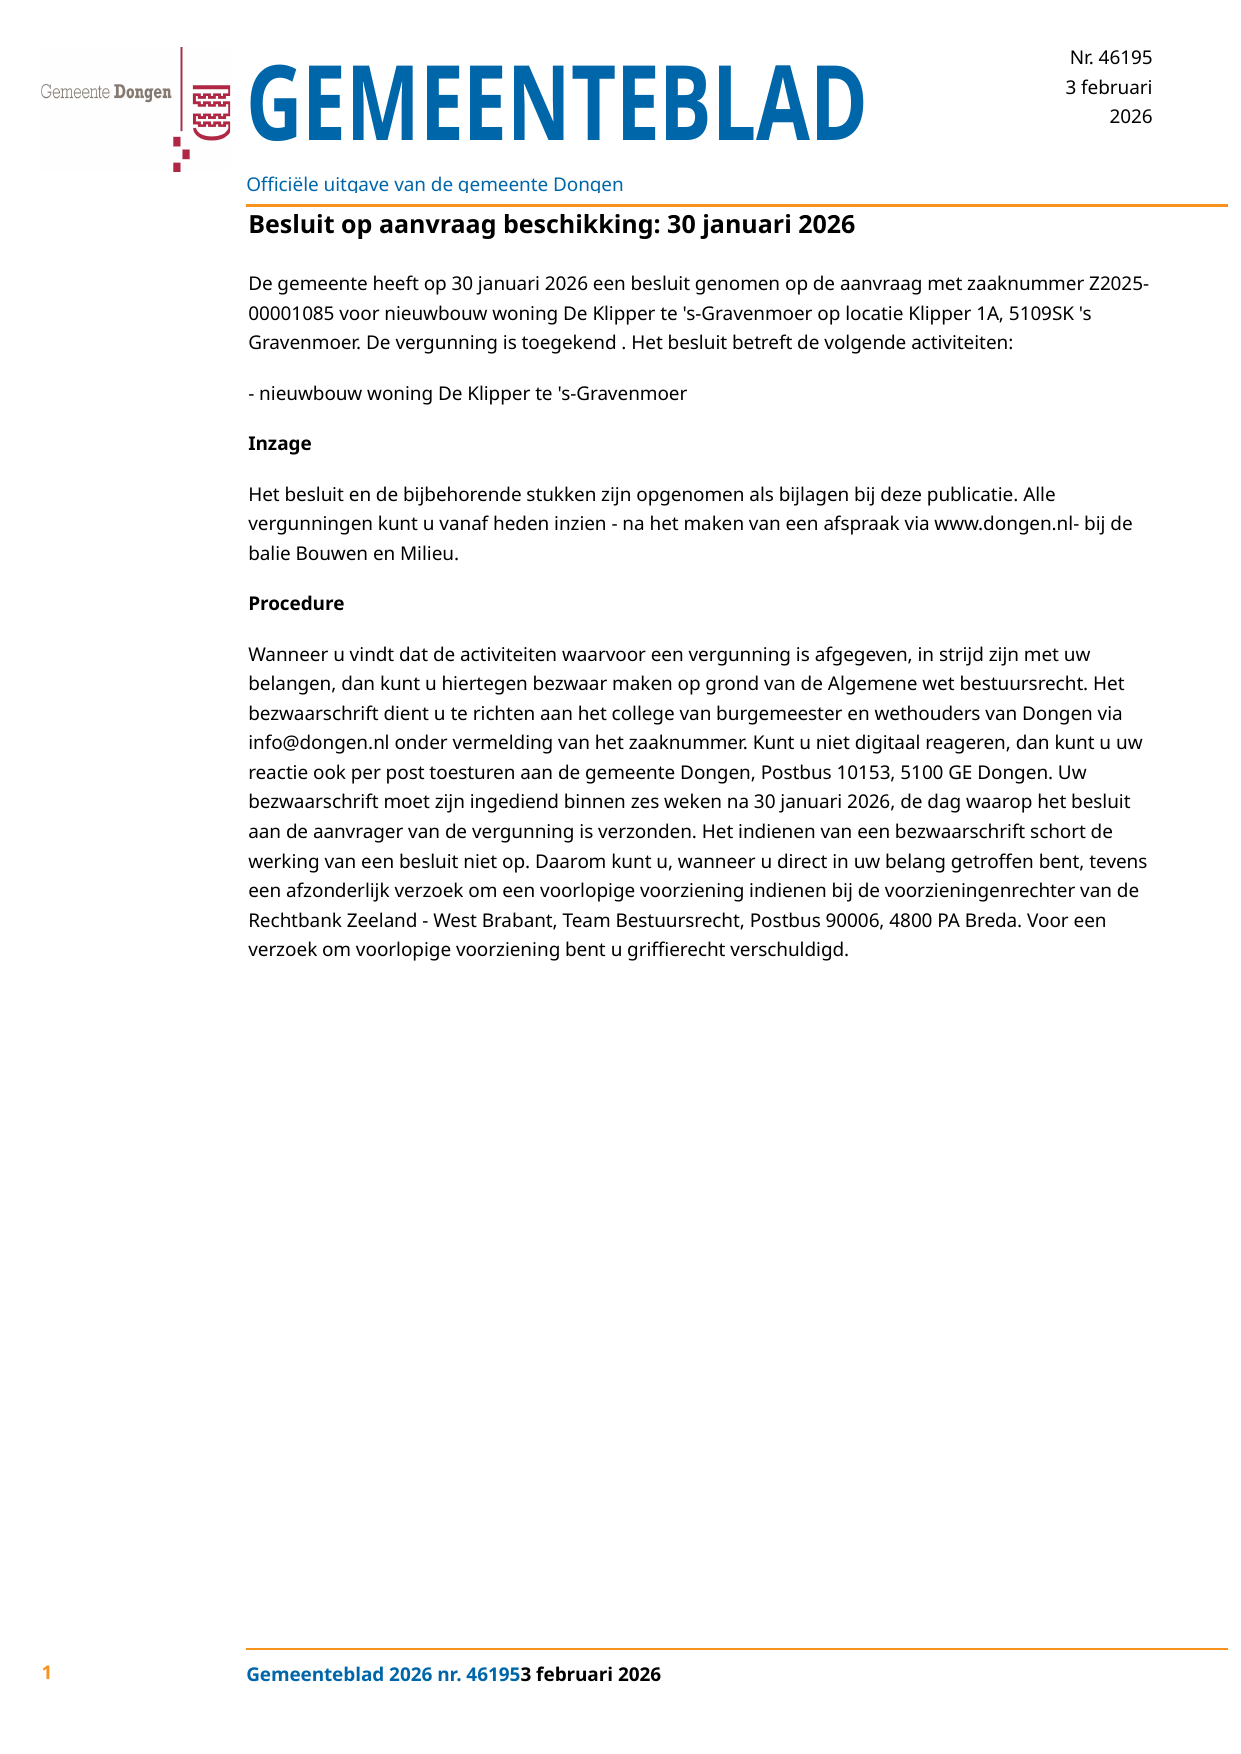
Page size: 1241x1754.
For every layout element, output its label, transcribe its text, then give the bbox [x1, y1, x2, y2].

picture [41, 47, 231, 172]
text Het besluit en de bijbehorende stukken zijn opgenomen als bijlagen bij deze publicatie. Alle vergunningen kunt u vanaf heden inzien - na het maken van een afspraak via www.dongen.nl- bij de balie Bouwen en Milieu. [248, 481, 1152, 566]
text Procedure [248, 590, 1152, 616]
text Inzage [248, 430, 1152, 456]
text Besluit op aanvraag beschikking: 30 januari 2026 [248, 207, 1152, 241]
text De gemeente heeft op 30 januari 2026 een besluit genomen op de aanvraag met zaaknummer Z2025-00001085 voor nieuwbouw woning De Klipper te 's-Gravenmoer op locatie Klipper 1A, 5109SK 's Gravenmoer. De vergunning is toegekend . Het besluit betreft de volgende activiteiten: [248, 270, 1152, 355]
text - nieuwbouw woning De Klipper te 's-Gravenmoer [248, 380, 1152, 406]
text Wanneer u vindt dat de activiteiten waarvoor een vergunning is afgegeven, in strijd zijn met uw belangen, dan kunt u hiertegen bezwaar maken op grond van de Algemene wet bestuursrecht. Het bezwaarschrift dient u te richten aan het college van burgemeester en wethouders van Dongen via info@dongen.nl onder vermelding van het zaaknummer. Kunt u niet digitaal reageren, dan kunt u uw reactie ook per post toesturen aan de gemeente Dongen, Postbus 10153, 5100 GE Dongen. Uw bezwaarschrift moet zijn ingediend binnen zes weken na 30 januari 2026, de dag waarop het besluit aan de aanvrager van de vergunning is verzonden. Het indienen van een bezwaarschrift schort de werking van een besluit niet op. Daarom kunt u, wanneer u direct in uw belang getroffen bent, tevens een afzonderlijk verzoek om een voorlopige voorziening indienen bij de voorzieningenrechter van de Rechtbank Zeeland - West Brabant, Team Bestuursrecht, Postbus 90006, 4800 PA Breda. Voor een verzoek om voorlopige voorziening bent u griffierecht verschuldigd. [248, 641, 1152, 962]
